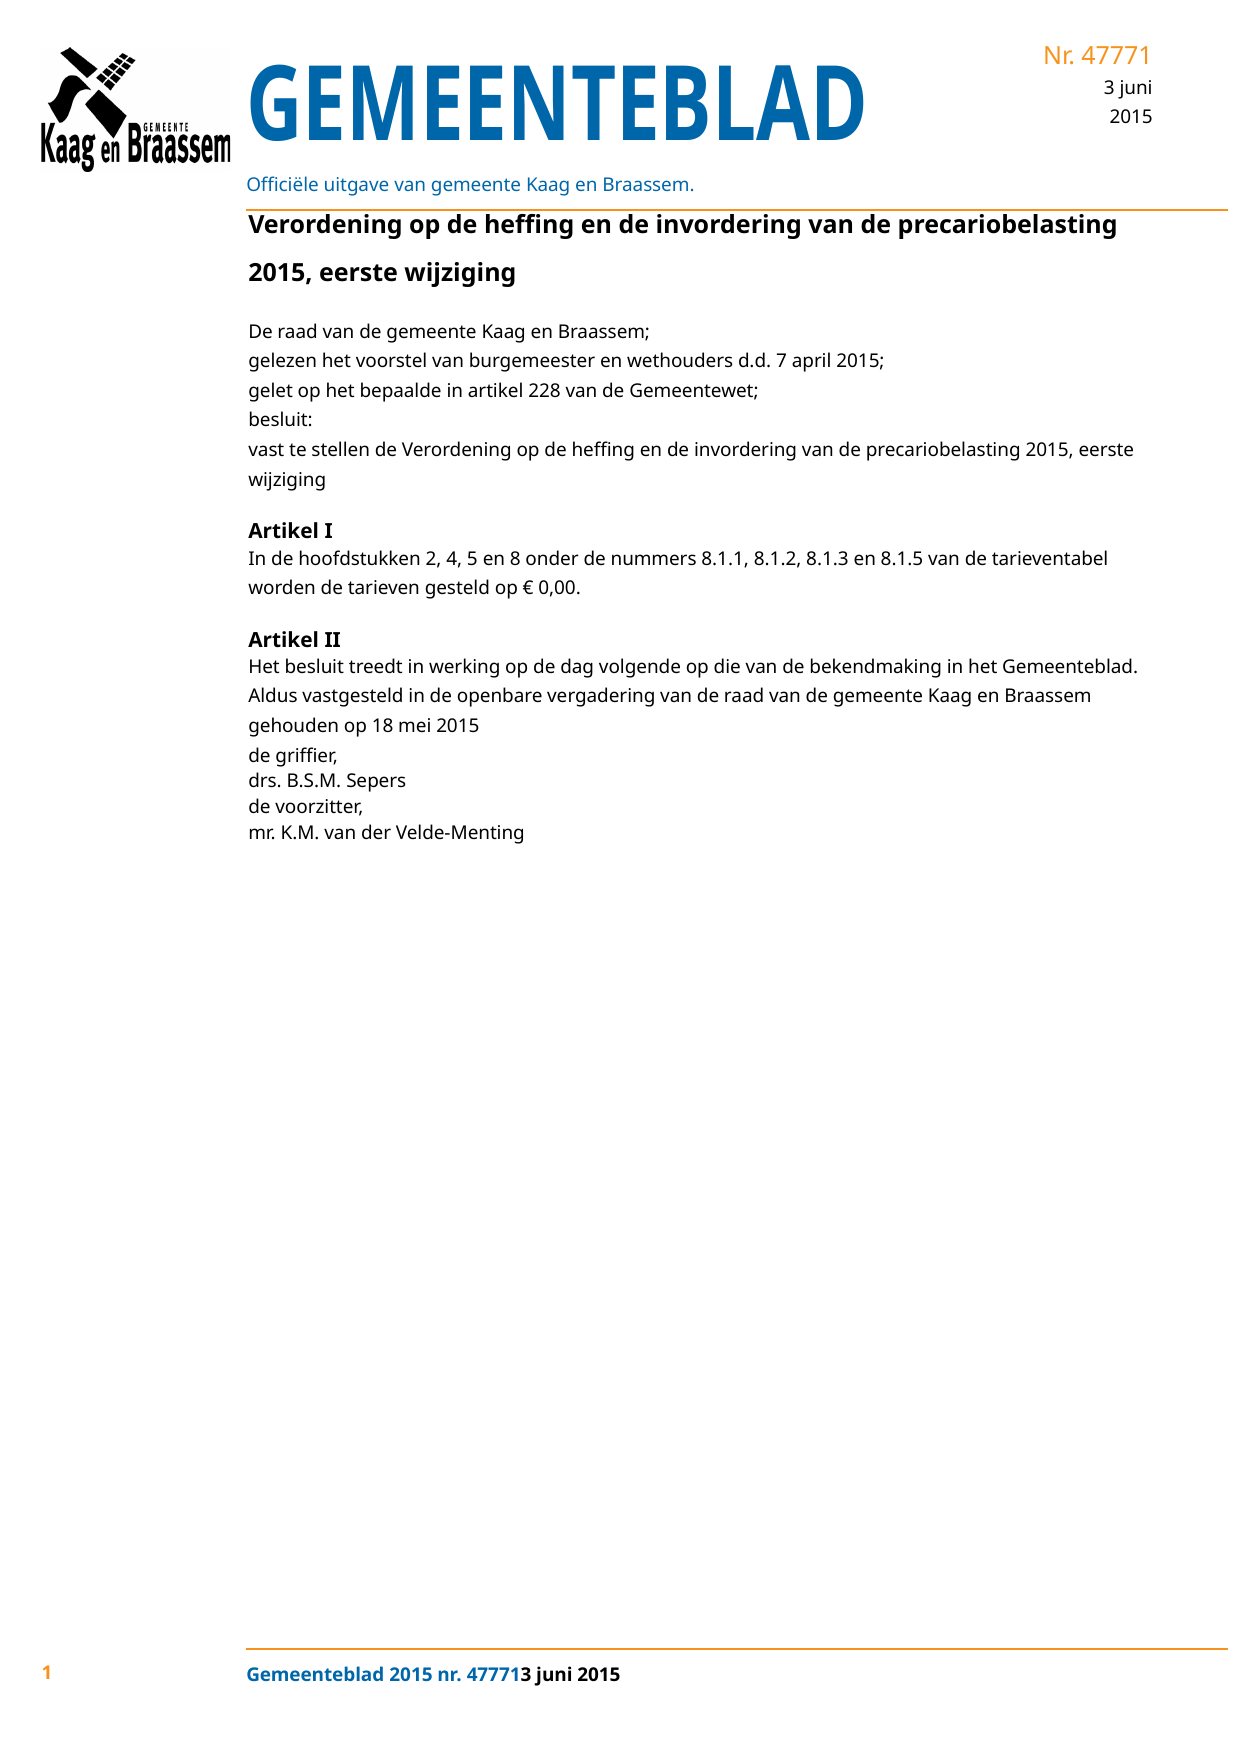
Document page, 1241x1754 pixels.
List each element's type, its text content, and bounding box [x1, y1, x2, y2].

text Aldus vastgesteld in de openbare vergadering van de raad van de gemeente Kaag en Braassem gehouden op 18 mei 2015 [248, 683, 1152, 738]
picture [41, 47, 231, 172]
text Het besluit treedt in werking op de dag volgende op die van de bekendmaking in het Gemeenteblad. [248, 653, 1152, 679]
text Artikel I [248, 516, 1152, 545]
text Verordening op de heffing en de invordering van de precariobelasting 2015, eerste wijziging [248, 211, 1152, 288]
text mr. K.M. van der Velde-Menting [248, 819, 1152, 845]
text De raad van de gemeente Kaag en Braassem; [248, 318, 1152, 344]
text de griffier, [248, 742, 1152, 768]
text gelezen het voorstel van burgemeester en wethouders d.d. 7 april 2015; [248, 347, 1152, 373]
text besluit: [248, 407, 1152, 432]
text drs. B.S.M. Sepers [248, 768, 1152, 793]
text Artikel II [248, 625, 1152, 653]
text In de hoofdstukken 2, 4, 5 en 8 onder de nummers 8.1.1, 8.1.2, 8.1.3 en 8.1.5 van de tarieventabel worden de tarieven gesteld op € 0,00. [248, 545, 1152, 600]
text vast te stellen de Verordening op de heffing en de invordering van de precariobelasting 2015, eerste wijziging [248, 436, 1152, 492]
text de voorzitter, [248, 793, 1152, 819]
text gelet op het bepaalde in artikel 228 van de Gemeentewet; [248, 377, 1152, 403]
